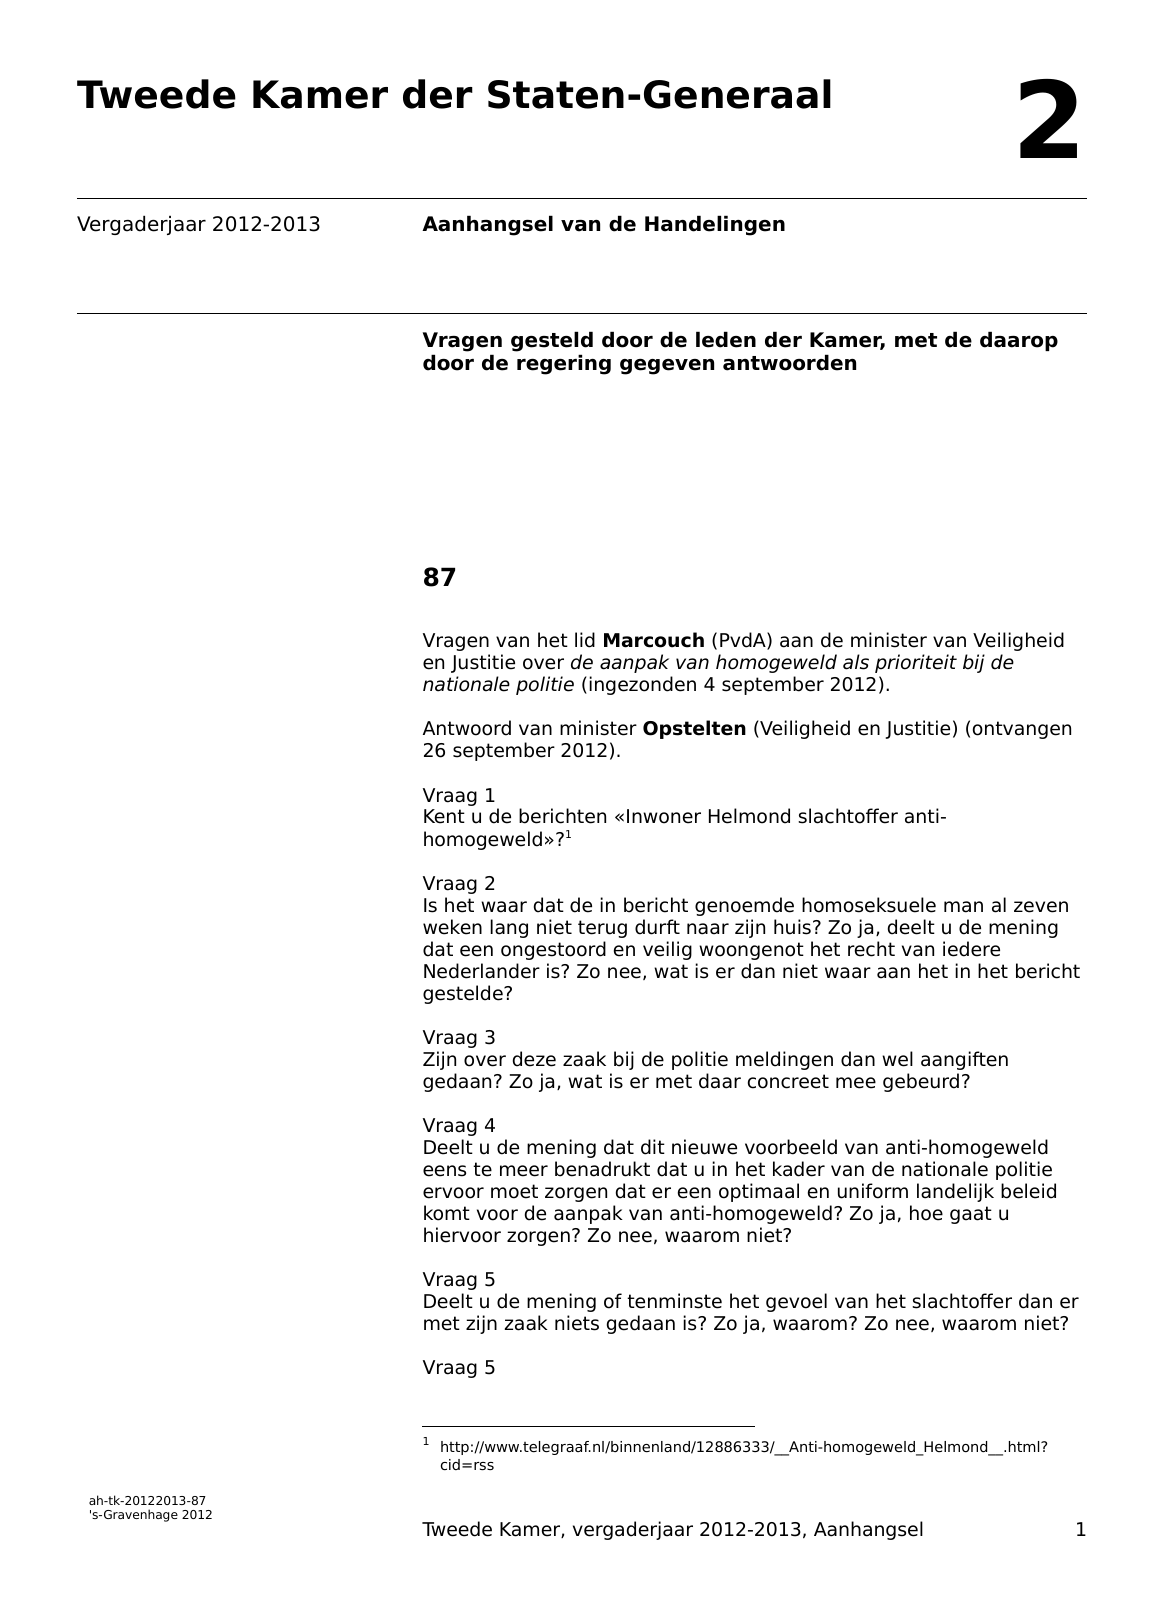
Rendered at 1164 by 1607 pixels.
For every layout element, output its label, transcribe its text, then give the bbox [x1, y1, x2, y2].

table_header 2 [886, 59, 1087, 198]
table_cell Vergaderjaar 2012-2013 [77, 199, 422, 313]
text Vraag 5 [422, 1269, 1087, 1291]
text 's-Gravenhage 2012 [88, 1508, 323, 1522]
text Antwoord van minister Opstelten (Veiligheid en Justitie) (ontvangen 26 september 2012). [422, 718, 1087, 762]
table_cell Vragen gesteld door de leden der Kamer, met de daarop door de regering gegeven antwoorden [422, 314, 1087, 375]
text Vraag 2 [422, 873, 1087, 894]
table_cell [77, 314, 422, 375]
text http://www.telegraaf.nl/binnenland/12886333/__Anti-homogeweld_Helmond__.html?cid=rss [422, 1435, 1087, 1474]
text Zijn over deze zaak bij de politie meldingen dan wel aangiften gedaan? Zo ja, wat is er met daar concreet mee gebeurd? [422, 1049, 1087, 1093]
text Vraag 1 [422, 784, 1087, 806]
table_header Tweede Kamer der Staten-Generaal [77, 59, 886, 198]
text Deelt u de mening of tenminste het gevoel van het slachtoffer dan er met zijn zaak niets gedaan is? Zo ja, waarom? Zo nee, waarom niet? [422, 1291, 1087, 1335]
text Deelt u de mening dat dit nieuwe voorbeeld van anti-homogeweld eens te meer benadrukt dat u in het kader van de nationale politie ervoor moet zorgen dat er een optimaal en uniform landelijk beleid komt voor de aanpak van anti-homogeweld? Zo ja, hoe gaat u hiervoor zorgen? Zo nee, waarom niet? [422, 1137, 1087, 1247]
text ah-tk-20122013-87 [88, 1494, 323, 1508]
text Kent u de berichten «Inwoner Helmond slachtoffer anti-homogeweld»? [422, 806, 1087, 850]
table_cell Aanhangsel van de Handelingen [422, 199, 1087, 313]
text Vraag 4 [422, 1115, 1087, 1137]
text Vragen van het lid Marcouch (PvdA) aan de minister van Veiligheid en Justitie over de aanpak van homogeweld als prioriteit bij de nationale politie (ingezonden 4 september 2012). [422, 630, 1087, 696]
text Is het waar dat de in bericht genoemde homoseksuele man al zeven weken lang niet terug durft naar zijn huis? Zo ja, deelt u de mening dat een ongestoord en veilig woongenot het recht van iedere Nederlander is? Zo nee, wat is er dan niet waar aan het in het bericht gestelde? [422, 894, 1087, 1004]
text Vraag 3 [422, 1027, 1087, 1049]
text Vraag 5 [422, 1357, 1087, 1379]
text 87 [422, 563, 1087, 592]
